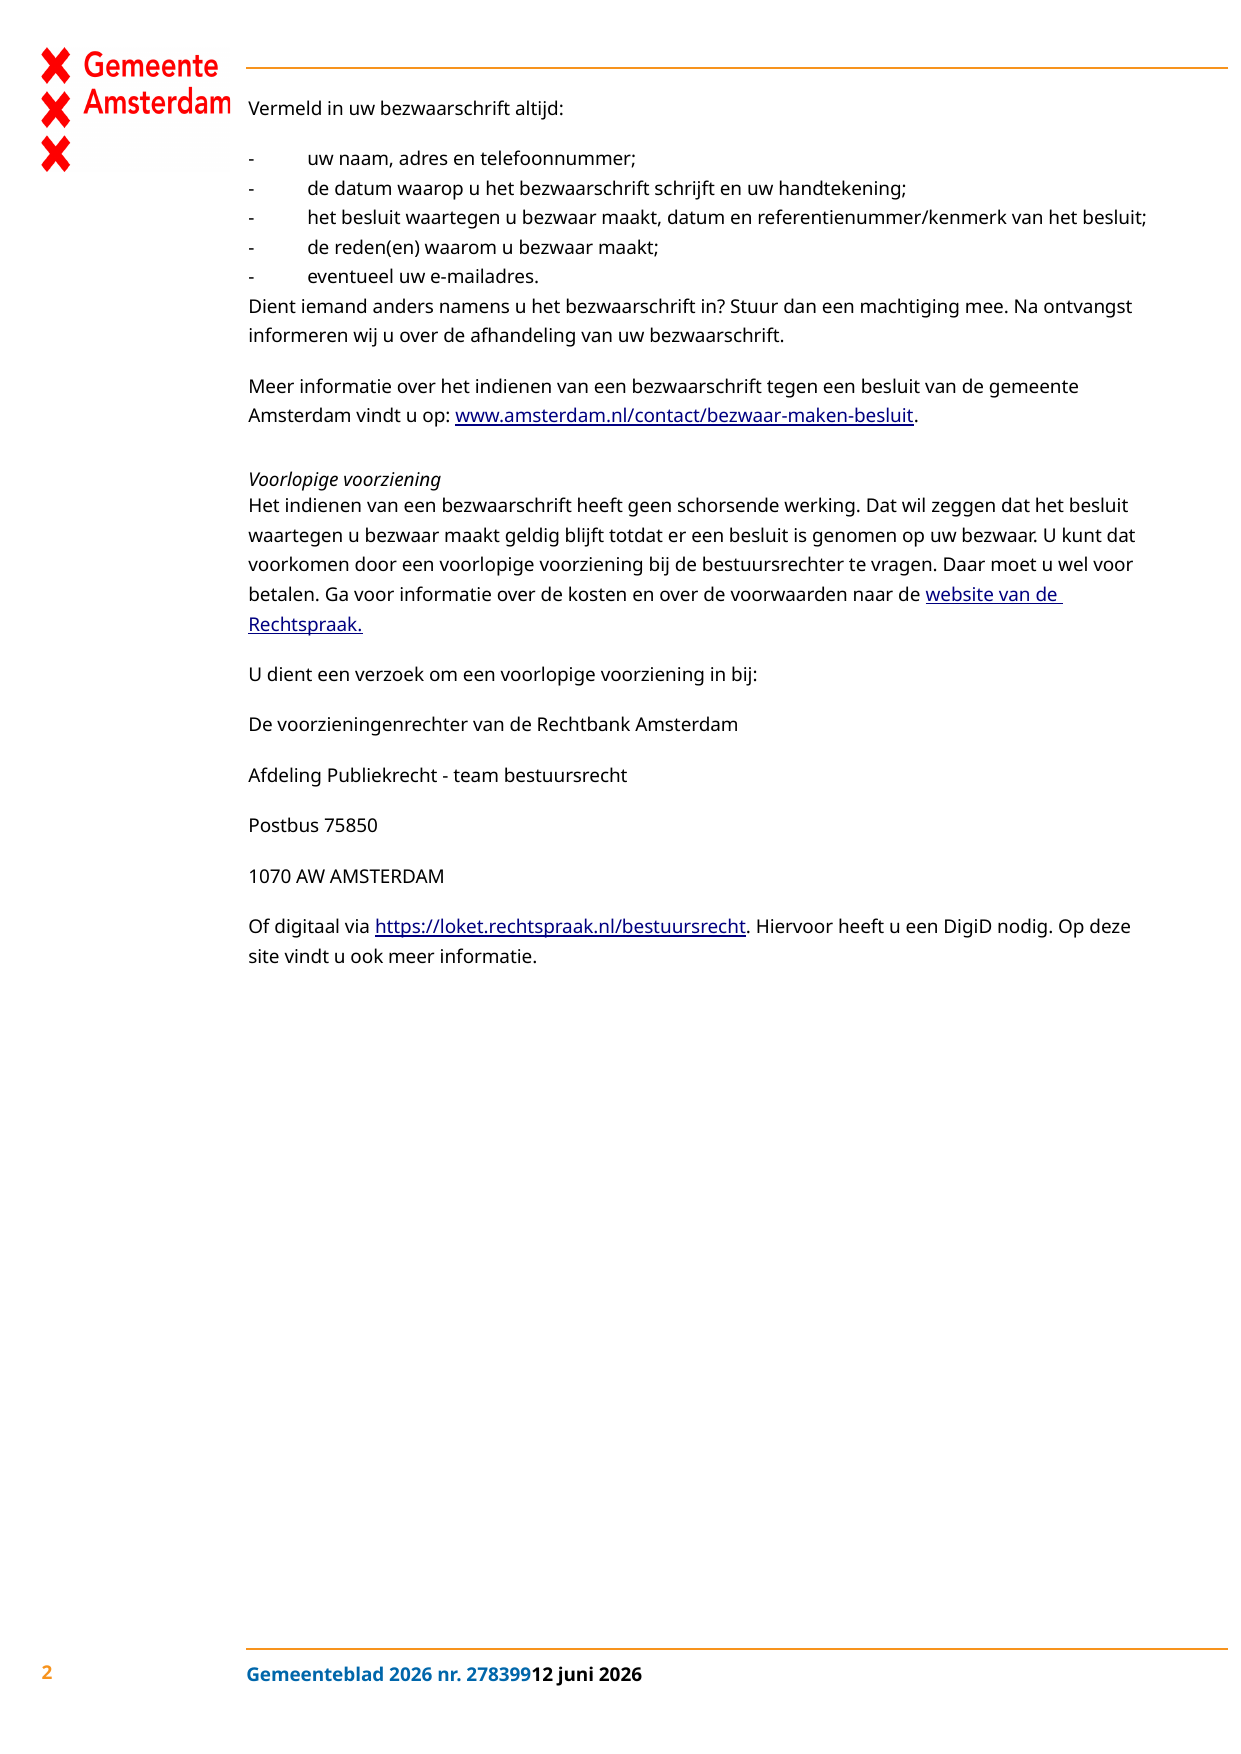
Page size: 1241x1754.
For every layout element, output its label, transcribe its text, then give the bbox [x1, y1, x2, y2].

text Vermeld in uw bezwaarschrift altijd: [248, 95, 1152, 121]
text Het indienen van een bezwaarschrift heeft geen schorsende werking. Dat wil zeggen dat het besluit waartegen u bezwaar maakt geldig blijft totdat er een besluit is genomen op uw bezwaar. U kunt dat voorkomen door een voorlopige voorziening bij de bestuursrechter te vragen. Daar moet u wel voor betalen. Ga voor informatie over de kosten en over de voorwaarden naar de website van de Rechtspraak. [248, 492, 1152, 636]
text Of digitaal via https://loket.rechtspraak.nl/bestuursrecht. Hiervoor heeft u een DigiD nodig. Op deze site vindt u ook meer informatie. [248, 913, 1152, 968]
list de datum waarop u het bezwaarschrift schrijft en uw handtekening; [248, 175, 1152, 201]
text Afdeling Publiekrecht - team bestuursrecht [248, 762, 1152, 788]
text Postbus 75850 [248, 812, 1152, 838]
list uw naam, adres en telefoonnummer; [248, 145, 1152, 171]
text U dient een verzoek om een voorlopige voorziening in bij: [248, 661, 1152, 687]
text Voorlopige voorziening [248, 467, 1152, 492]
text Dient iemand anders namens u het bezwaarschrift in? Stuur dan een machtiging mee. Na ontvangst informeren wij u over de afhandeling van uw bezwaarschrift. [248, 293, 1152, 348]
list de reden(en) waarom u bezwaar maakt; [248, 234, 1152, 260]
text 1070 AW AMSTERDAM [248, 863, 1152, 888]
text Meer informatie over het indienen van een bezwaarschrift tegen een besluit van de gemeente Amsterdam vindt u op: www.amsterdam.nl/contact/bezwaar-maken-besluit. [248, 373, 1152, 428]
picture [41, 47, 231, 172]
list eventueel uw e-mailadres. [248, 263, 1152, 289]
list het besluit waartegen u bezwaar maakt, datum en referentienummer/kenmerk van het besluit; [248, 204, 1152, 230]
text De voorzieningenrechter van de Rechtbank Amsterdam [248, 712, 1152, 737]
